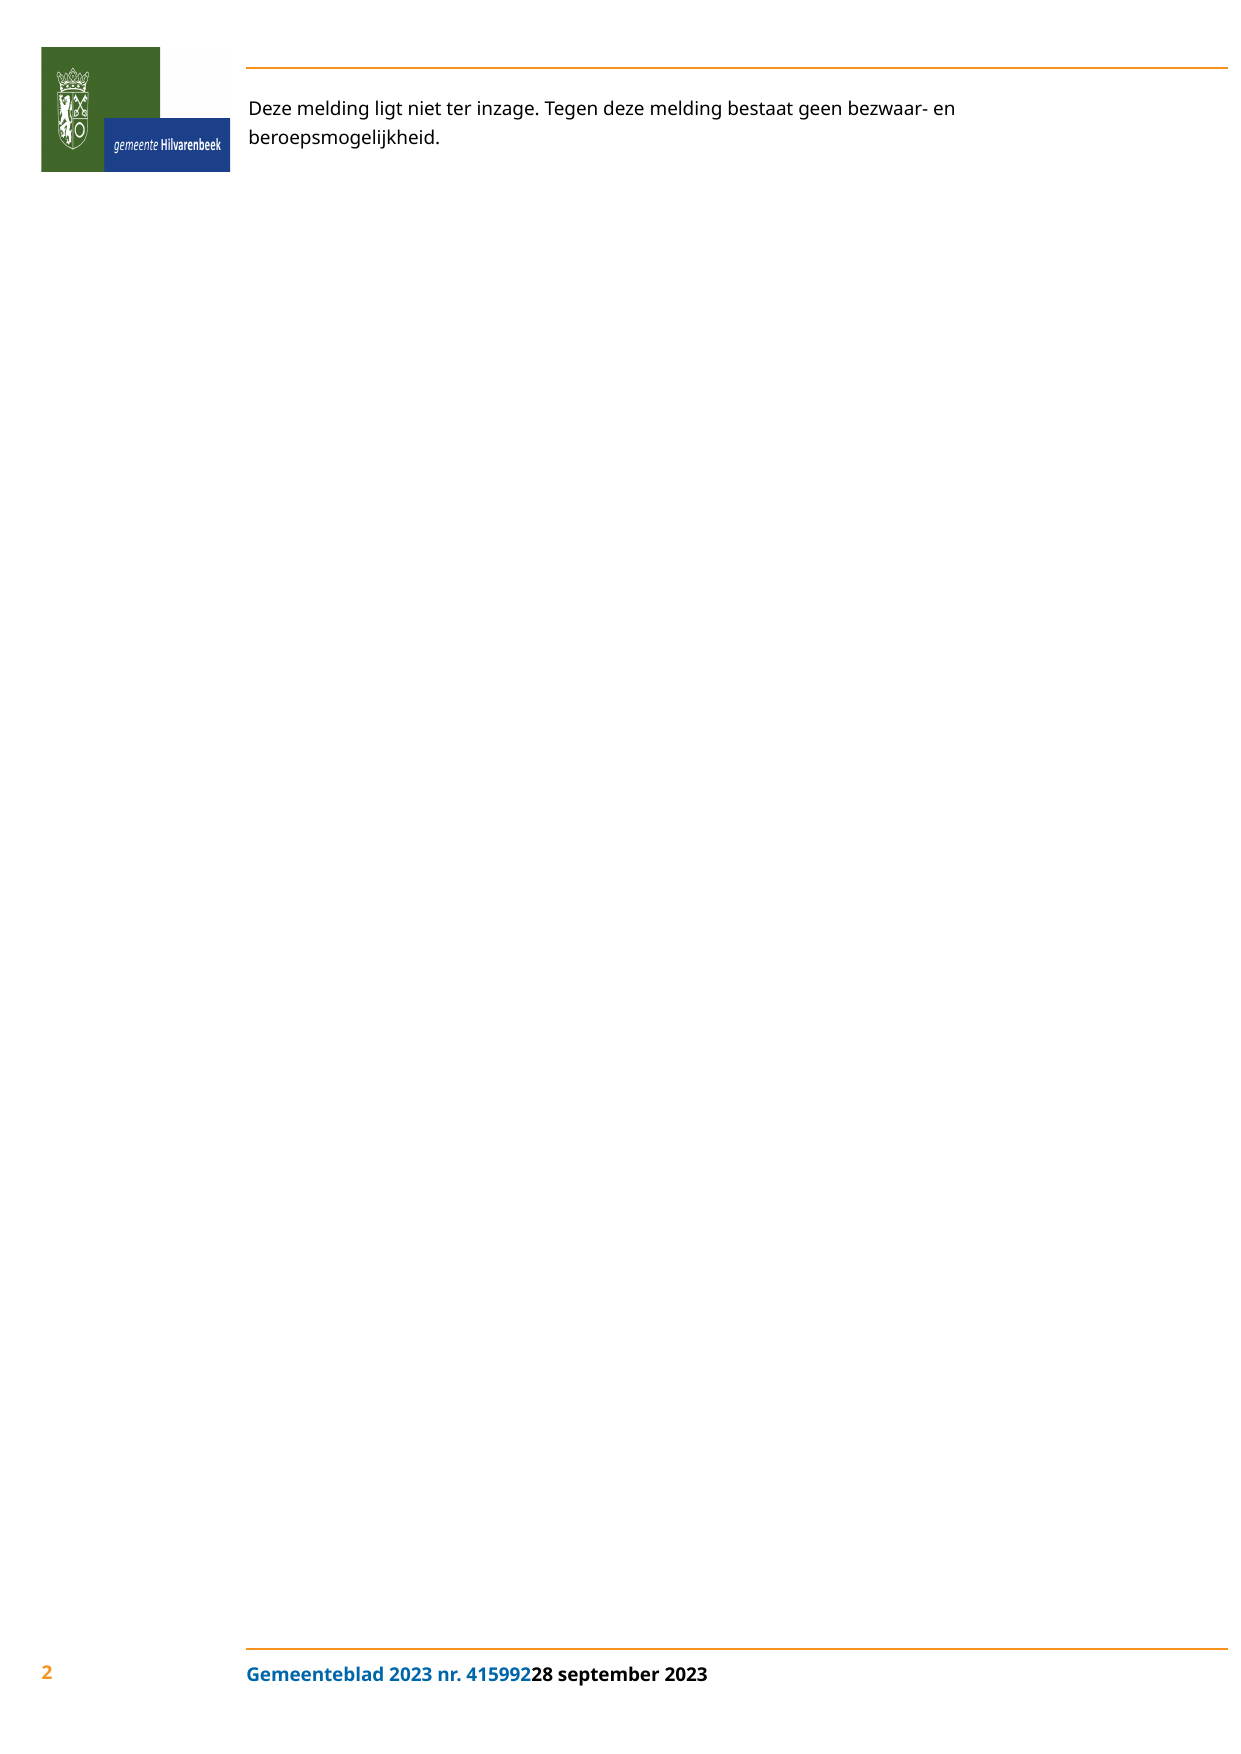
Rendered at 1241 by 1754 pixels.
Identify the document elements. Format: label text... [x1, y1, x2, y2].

text Deze melding ligt niet ter inzage. Tegen deze melding bestaat geen bezwaar- en beroepsmogelijkheid. [248, 95, 1152, 150]
picture [41, 47, 231, 172]
